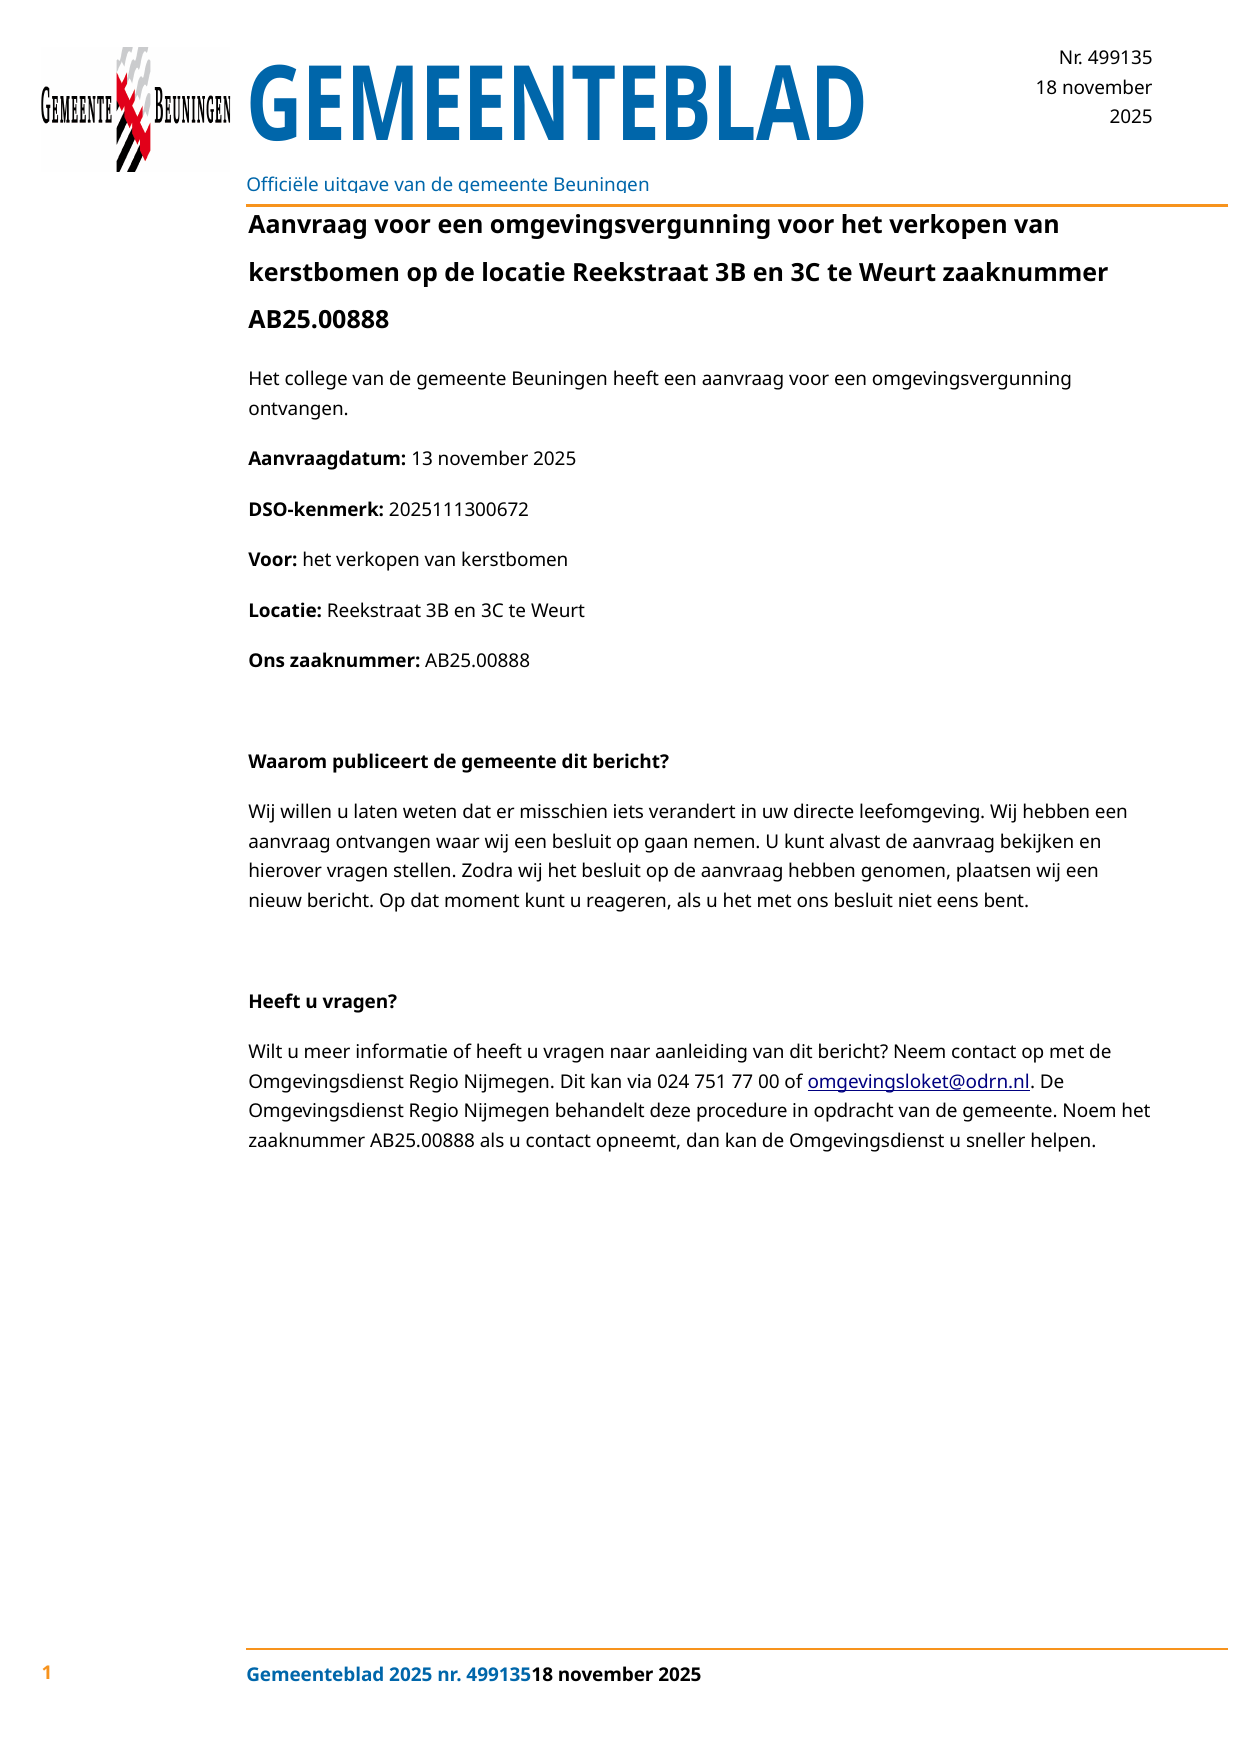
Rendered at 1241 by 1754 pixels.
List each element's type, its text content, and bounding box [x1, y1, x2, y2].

text Wij willen u laten weten dat er misschien iets verandert in uw directe leefomgeving. Wij hebben een aanvraag ontvangen waar wij een besluit op gaan nemen. U kunt alvast de aanvraag bekijken en hierover vragen stellen. Zodra wij het besluit op de aanvraag hebben genomen, plaatsen wij een nieuw bericht. Op dat moment kunt u reageren, als u het met ons besluit niet eens bent. [248, 798, 1152, 913]
text Het college van de gemeente Beuningen heeft een aanvraag voor een omgevingsvergunning ontvangen. [248, 366, 1152, 421]
picture [41, 47, 231, 172]
text Aanvraag voor een omgevingsvergunning voor het verkopen van kerstbomen op de locatie Reekstraat 3B en 3C te Weurt zaaknummer AB25.00888 [248, 207, 1152, 336]
text DSO-kenmerk: 2025111300672 [248, 496, 1152, 522]
text Heeft u vragen? [248, 988, 1152, 1014]
text Waarom publiceert de gemeente dit bericht? [248, 748, 1152, 774]
text Wilt u meer informatie of heeft u vragen naar aanleiding van dit bericht? Neem contact op met de Omgevingsdienst Regio Nijmegen. Dit kan via 024 751 77 00 of omgevingsloket@odrn.nl. De Omgevingsdienst Regio Nijmegen behandelt deze procedure in opdracht van de gemeente. Noem het zaaknummer AB25.00888 als u contact opneemt, dan kan de Omgevingsdienst u sneller helpen. [248, 1038, 1152, 1153]
text Aanvraagdatum: 13 november 2025 [248, 446, 1152, 471]
text Voor: het verkopen van kerstbomen [248, 546, 1152, 572]
text Ons zaaknummer: AB25.00888 [248, 647, 1152, 673]
text Locatie: Reekstraat 3B en 3C te Weurt [248, 597, 1152, 622]
